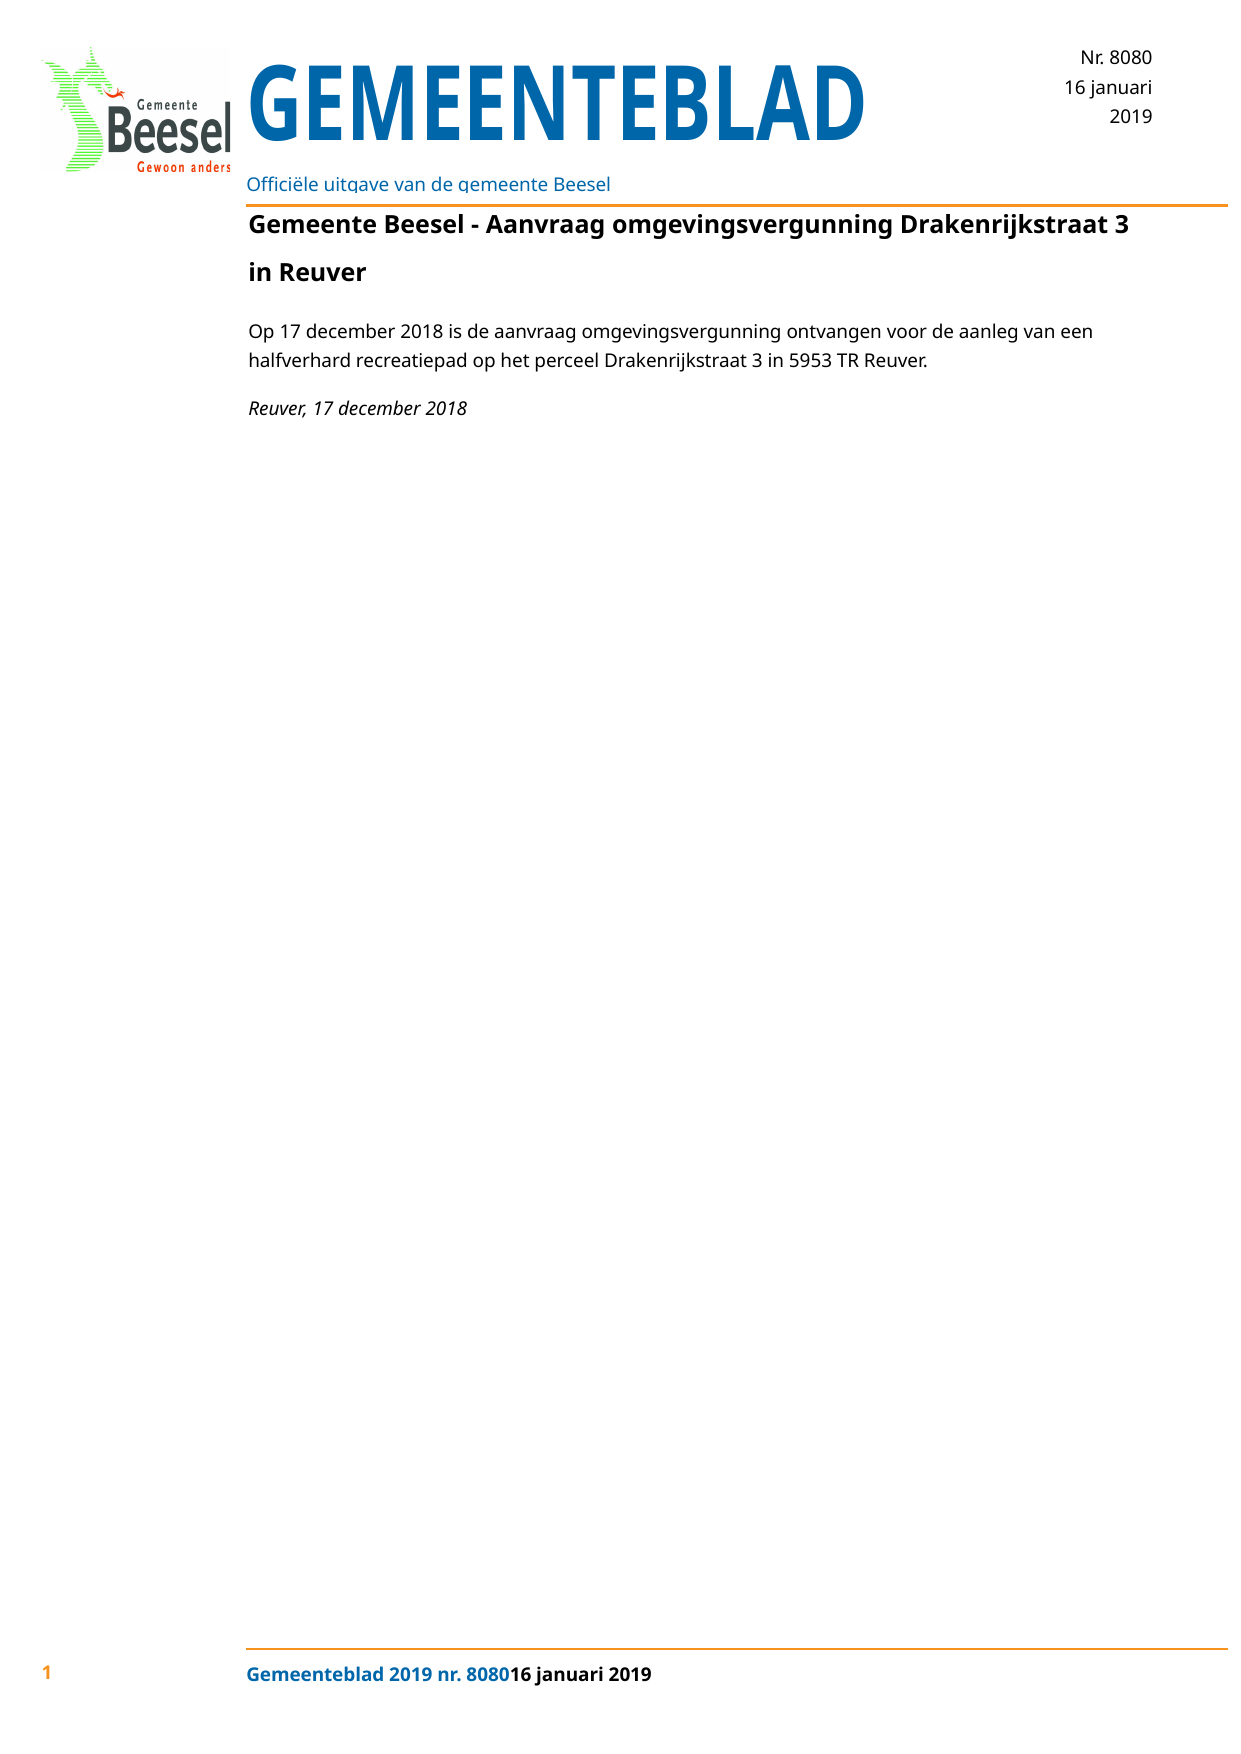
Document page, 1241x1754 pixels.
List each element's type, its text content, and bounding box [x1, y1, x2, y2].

text Reuver, 17 december 2018 [248, 395, 1152, 421]
text Op 17 december 2018 is de aanvraag omgevingsvergunning ontvangen voor de aanleg van een halfverhard recreatiepad op het perceel Drakenrijkstraat 3 in 5953 TR Reuver. [248, 318, 1152, 373]
picture [41, 47, 231, 172]
text Gemeente Beesel - Aanvraag omgevingsvergunning Drakenrijkstraat 3 in Reuver [248, 207, 1152, 288]
